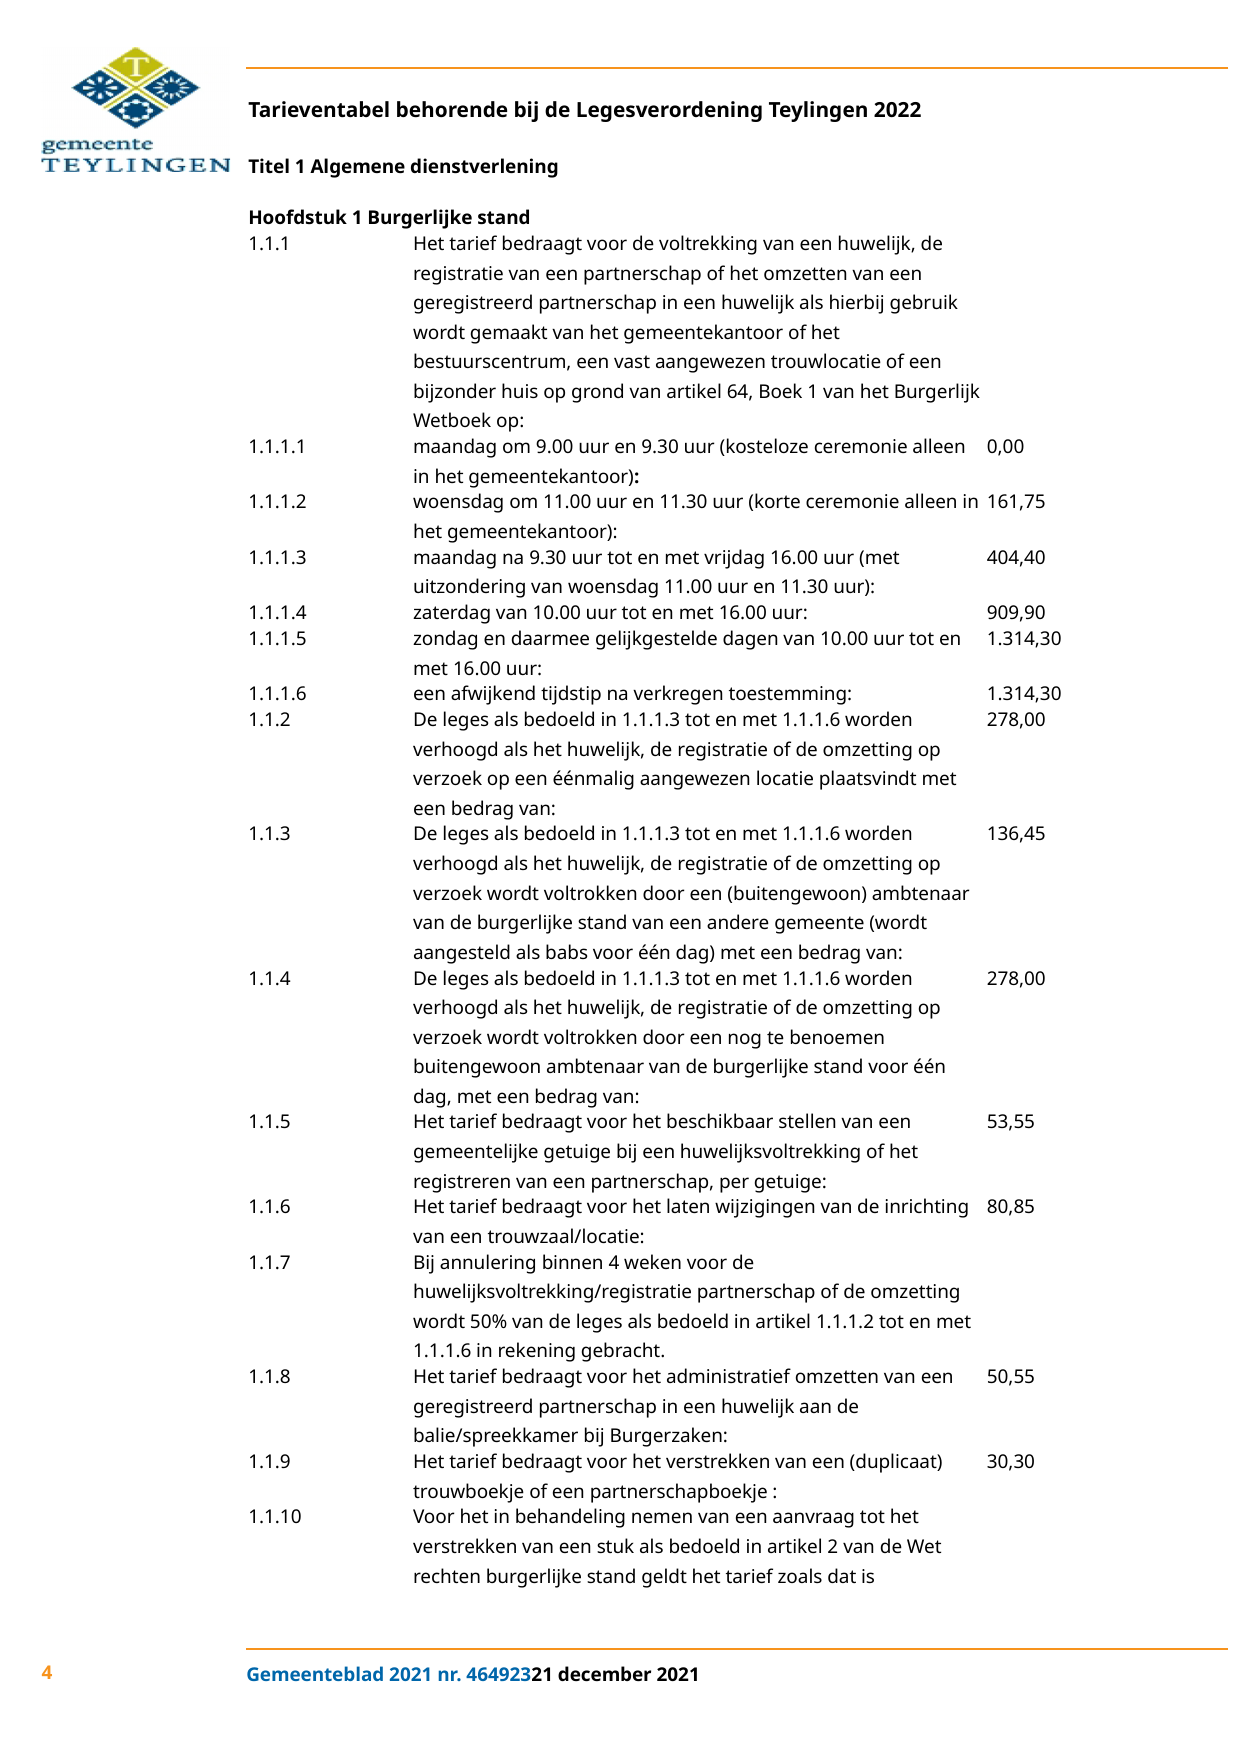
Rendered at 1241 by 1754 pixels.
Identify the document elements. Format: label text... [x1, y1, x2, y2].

table_cell 1.1.7 [248, 1249, 413, 1363]
table_cell woensdag om 11.00 uur en 11.30 uur (korte ceremonie alleen in het gemeentekantoor): [413, 489, 987, 544]
table_cell [413, 179, 987, 204]
table_cell De leges als bedoeld in 1.1.1.3 tot en met 1.1.1.6 worden verhoogd als het huwelijk, de registratie of de omzetting op verzoek wordt voltrokken door een (buitengewoon) ambtenaar van de burgerlijke stand van een andere gemeente (wordt aangesteld als babs voor één dag) met een bedrag van: [413, 821, 987, 965]
table_cell 1.1.1.6 [248, 680, 413, 706]
table_cell maandag om 9.00 uur en 9.30 uur (kosteloze ceremonie alleen in het gemeentekantoor): [413, 434, 987, 489]
table_cell maandag na 9.30 uur tot en met vrijdag 16.00 uur (met uitzondering van woensdag 11.00 uur en 11.30 uur): [413, 544, 987, 599]
table_cell 161,75 [987, 489, 1152, 544]
table_cell 1.1.4 [248, 965, 413, 1109]
table_cell Het tarief bedraagt voor het verstrekken van een (duplicaat) trouwboekje of een partnerschapboekje : [413, 1448, 987, 1504]
table_cell Het tarief bedraagt voor de voltrekking van een huwelijk, de registratie van een partnerschap of het omzetten van een geregistreerd partnerschap in een huwelijk als hierbij gebruik wordt gemaakt van het gemeentekantoor of het bestuurscentrum, een vast aangewezen trouwlocatie of een bijzonder huis op grond van artikel 64, Boek 1 van het Burgerlijk Wetboek op: [413, 230, 987, 433]
table_cell 1.1.10 [248, 1504, 413, 1588]
text Tarieventabel behorende bij de Legesverordening Teylingen 2022 [248, 95, 1152, 123]
table_header Titel 1 Algemene dienstverlening [248, 153, 987, 179]
table_cell Het tarief bedraagt voor het laten wijzigingen van de inrichting van een trouwzaal/locatie: [413, 1194, 987, 1249]
table_cell zondag en daarmee gelijkgestelde dagen van 10.00 uur tot en met 16.00 uur: [413, 625, 987, 680]
table_cell De leges als bedoeld in 1.1.1.3 tot en met 1.1.1.6 worden verhoogd als het huwelijk, de registratie of de omzetting op verzoek op een éénmalig aangewezen locatie plaatsvindt met een bedrag van: [413, 706, 987, 821]
table_cell [987, 179, 1152, 204]
picture [41, 47, 231, 172]
table_cell 80,85 [987, 1194, 1152, 1249]
table_cell Voor het in behandeling nemen van een aanvraag tot het verstrekken van een stuk als bedoeld in artikel 2 van de Wet rechten burgerlijke stand geldt het tarief zoals dat is [413, 1504, 987, 1588]
table_cell De leges als bedoeld in 1.1.1.3 tot en met 1.1.1.6 worden verhoogd als het huwelijk, de registratie of de omzetting op verzoek wordt voltrokken door een nog te benoemen buitengewoon ambtenaar van de burgerlijke stand voor één dag, met een bedrag van: [413, 965, 987, 1109]
table_cell 1.1.6 [248, 1194, 413, 1249]
table_cell 50,55 [987, 1364, 1152, 1448]
table_header [987, 153, 1152, 179]
table_cell 278,00 [987, 965, 1152, 1109]
table_cell 53,55 [987, 1109, 1152, 1194]
table_cell 404,40 [987, 544, 1152, 599]
table_cell 1.1.9 [248, 1448, 413, 1504]
table_cell 1.1.8 [248, 1364, 413, 1448]
table_cell 136,45 [987, 821, 1152, 965]
table_cell Het tarief bedraagt voor het beschikbaar stellen van een gemeentelijke getuige bij een huwelijksvoltrekking of het registreren van een partnerschap, per getuige: [413, 1109, 987, 1194]
table_cell [987, 230, 1152, 433]
table_cell Hoofdstuk 1 Burgerlijke stand [248, 205, 987, 230]
table_cell 1.1.5 [248, 1109, 413, 1194]
table_cell Bij annulering binnen 4 weken voor de huwelijksvoltrekking/registratie partnerschap of de omzetting wordt 50% van de leges als bedoeld in artikel 1.1.1.2 tot en met 1.1.1.6 in rekening gebracht. [413, 1249, 987, 1363]
table_cell een afwijkend tijdstip na verkregen toestemming: [413, 680, 987, 706]
table_cell 1.1.3 [248, 821, 413, 965]
table_cell Het tarief bedraagt voor het administratief omzetten van een geregistreerd partnerschap in een huwelijk aan de balie/spreekkamer bij Burgerzaken: [413, 1364, 987, 1448]
table_cell 30,30 [987, 1448, 1152, 1504]
table_cell [987, 205, 1152, 230]
table_cell 1.314,30 [987, 680, 1152, 706]
table_cell zaterdag van 10.00 uur tot en met 16.00 uur: [413, 599, 987, 625]
table_cell [248, 179, 413, 204]
table_cell 1.1.1.1 [248, 434, 413, 489]
table_cell 278,00 [987, 706, 1152, 821]
table_cell 1.1.1 [248, 230, 413, 433]
table_cell 1.1.1.4 [248, 599, 413, 625]
table_cell 1.314,30 [987, 625, 1152, 680]
table_cell 1.1.2 [248, 706, 413, 821]
table_cell 1.1.1.2 [248, 489, 413, 544]
table_cell 1.1.1.3 [248, 544, 413, 599]
table_cell [987, 1249, 1152, 1363]
table_cell 1.1.1.5 [248, 625, 413, 680]
table_cell 0,00 [987, 434, 1152, 489]
table_cell 909,90 [987, 599, 1152, 625]
table_cell [987, 1504, 1152, 1588]
